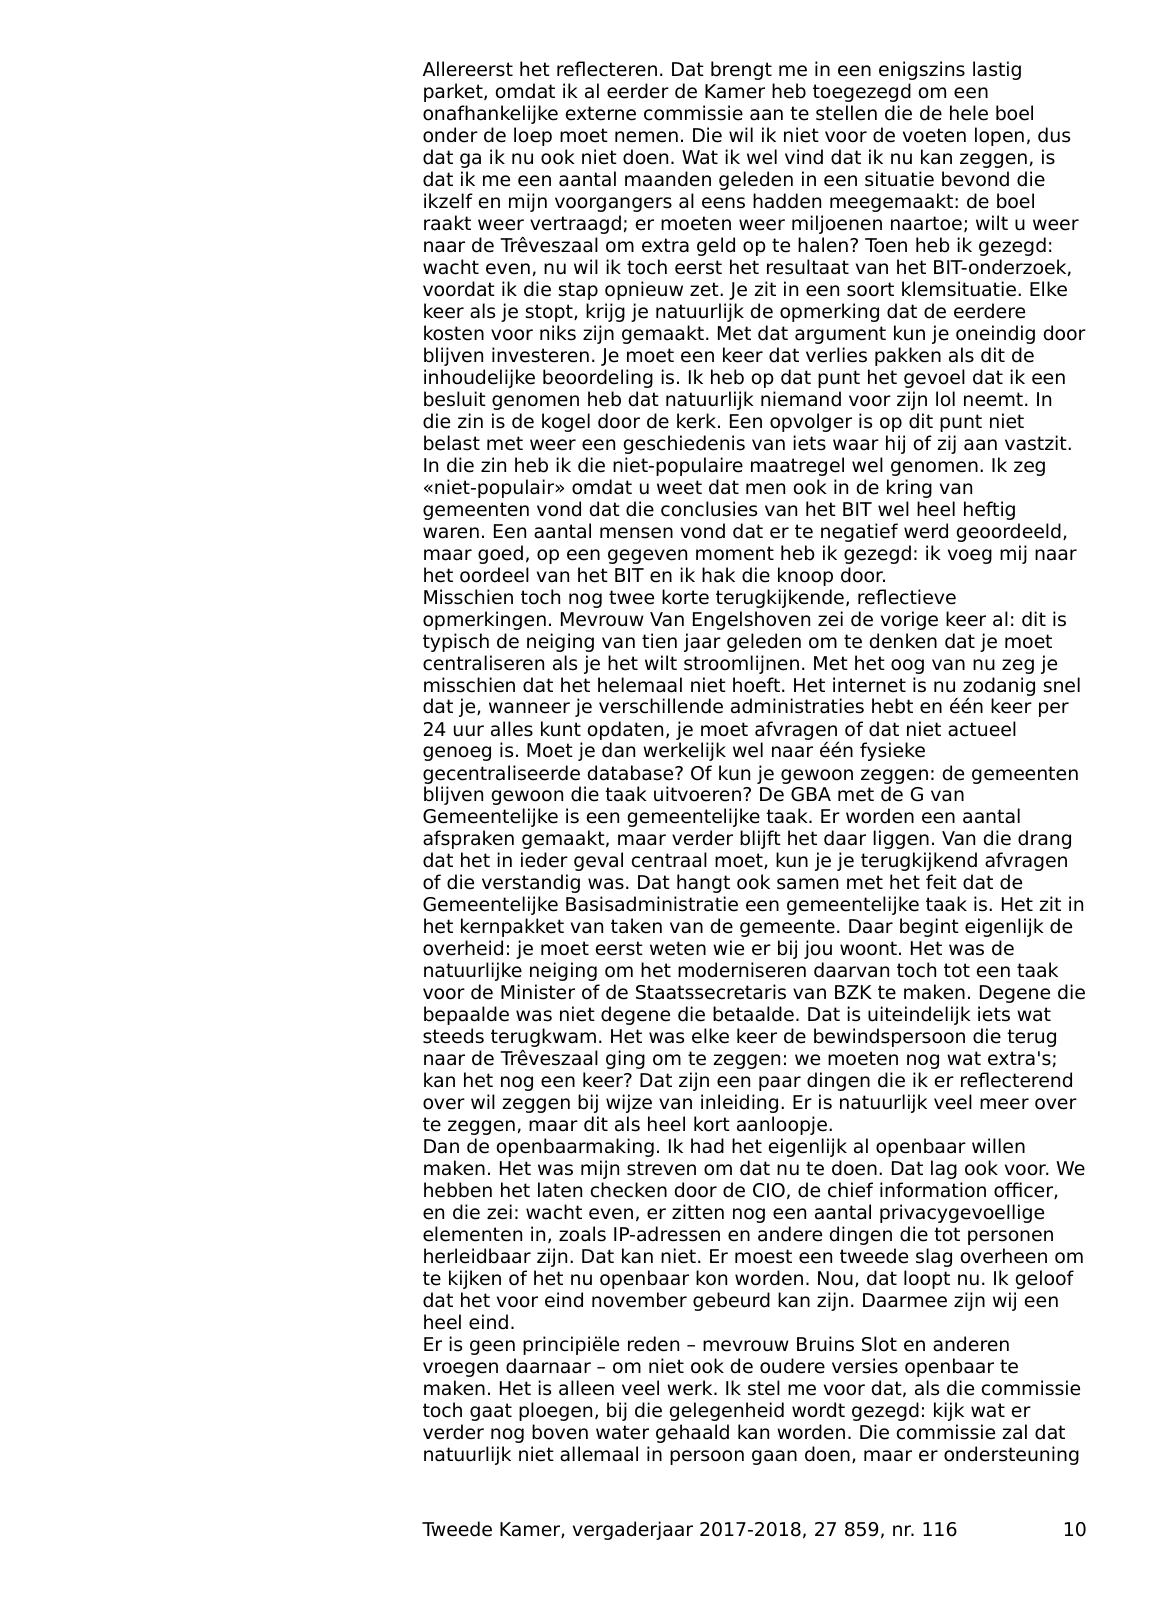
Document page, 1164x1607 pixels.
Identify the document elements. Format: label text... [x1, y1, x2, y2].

text Misschien toch nog twee korte terugkijkende, reflectieve opmerkingen. Mevrouw Van Engelshoven zei de vorige keer al: dit is typisch de neiging van tien jaar geleden om te denken dat je moet centraliseren als je het wilt stroomlijnen. Met het oog van nu zeg je misschien dat het helemaal niet hoeft. Het internet is nu zodanig snel dat je, wanneer je verschillende administraties hebt en één keer per 24 uur alles kunt opdaten, je moet afvragen of dat niet actueel genoeg is. Moet je dan werkelijk wel naar één fysieke gecentraliseerde database? Of kun je gewoon zeggen: de gemeenten blijven gewoon die taak uitvoeren? De GBA met de G van Gemeentelijke is een gemeentelijke taak. Er worden een aantal afspraken gemaakt, maar verder blijft het daar liggen. Van die drang dat het in ieder geval centraal moet, kun je je terugkijkend afvragen of die verstandig was. Dat hangt ook samen met het feit dat de Gemeentelijke Basisadministratie een gemeentelijke taak is. Het zit in het kernpakket van taken van de gemeente. Daar begint eigenlijk de overheid: je moet eerst weten wie er bij jou woont. Het was de natuurlijke neiging om het moderniseren daarvan toch tot een taak voor de Minister of de Staatssecretaris van BZK te maken. Degene die bepaalde was niet degene die betaalde. Dat is uiteindelijk iets wat steeds terugkwam. Het was elke keer de bewindspersoon die terug naar de Trêveszaal ging om te zeggen: we moeten nog wat extra's; kan het nog een keer? Dat zijn een paar dingen die ik er reflecterend over wil zeggen bij wijze van inleiding. Er is natuurlijk veel meer over te zeggen, maar dit als heel kort aanloopje. [422, 587, 1087, 1136]
text Er is geen principiële reden – mevrouw Bruins Slot en anderen vroegen daarnaar – om niet ook de oudere versies openbaar te maken. Het is alleen veel werk. Ik stel me voor dat, als die commissie toch gaat ploegen, bij die gelegenheid wordt gezegd: kijk wat er verder nog boven water gehaald kan worden. Die commissie zal dat natuurlijk niet allemaal in persoon gaan doen, maar er ondersteuning [422, 1334, 1087, 1466]
text Dan de openbaarmaking. Ik had het eigenlijk al openbaar willen maken. Het was mijn streven om dat nu te doen. Dat lag ook voor. We hebben het laten checken door de CIO, de chief information officer, en die zei: wacht even, er zitten nog een aantal privacygevoellige elementen in, zoals IP-adressen en andere dingen die tot personen herleidbaar zijn. Dat kan niet. Er moest een tweede slag overheen om te kijken of het nu openbaar kon worden. Nou, dat loopt nu. Ik geloof dat het voor eind november gebeurd kan zijn. Daarmee zijn wij een heel eind. [422, 1136, 1087, 1334]
text Allereerst het reflecteren. Dat brengt me in een enigszins lastig parket, omdat ik al eerder de Kamer heb toegezegd om een onafhankelijke externe commissie aan te stellen die de hele boel onder de loep moet nemen. Die wil ik niet voor de voeten lopen, dus dat ga ik nu ook niet doen. Wat ik wel vind dat ik nu kan zeggen, is dat ik me een aantal maanden geleden in een situatie bevond die ikzelf en mijn voorgangers al eens hadden meegemaakt: de boel raakt weer vertraagd; er moeten weer miljoenen naartoe; wilt u weer naar de Trêveszaal om extra geld op te halen? Toen heb ik gezegd: wacht even, nu wil ik toch eerst het resultaat van het BIT-onderzoek, voordat ik die stap opnieuw zet. Je zit in een soort klemsituatie. Elke keer als je stopt, krijg je natuurlijk de opmerking dat de eerdere kosten voor niks zijn gemaakt. Met dat argument kun je oneindig door blijven investeren. Je moet een keer dat verlies pakken als dit de inhoudelijke beoordeling is. Ik heb op dat punt het gevoel dat ik een besluit genomen heb dat natuurlijk niemand voor zijn lol neemt. In die zin is de kogel door de kerk. Een opvolger is op dit punt niet belast met weer een geschiedenis van iets waar hij of zij aan vastzit. In die zin heb ik die niet-populaire maatregel wel genomen. Ik zeg «niet-populair» omdat u weet dat men ook in de kring van gemeenten vond dat die conclusies van het BIT wel heel heftig waren. Een aantal mensen vond dat er te negatief werd geoordeeld, maar goed, op een gegeven moment heb ik gezegd: ik voeg mij naar het oordeel van het BIT en ik hak die knoop door. [422, 59, 1087, 587]
